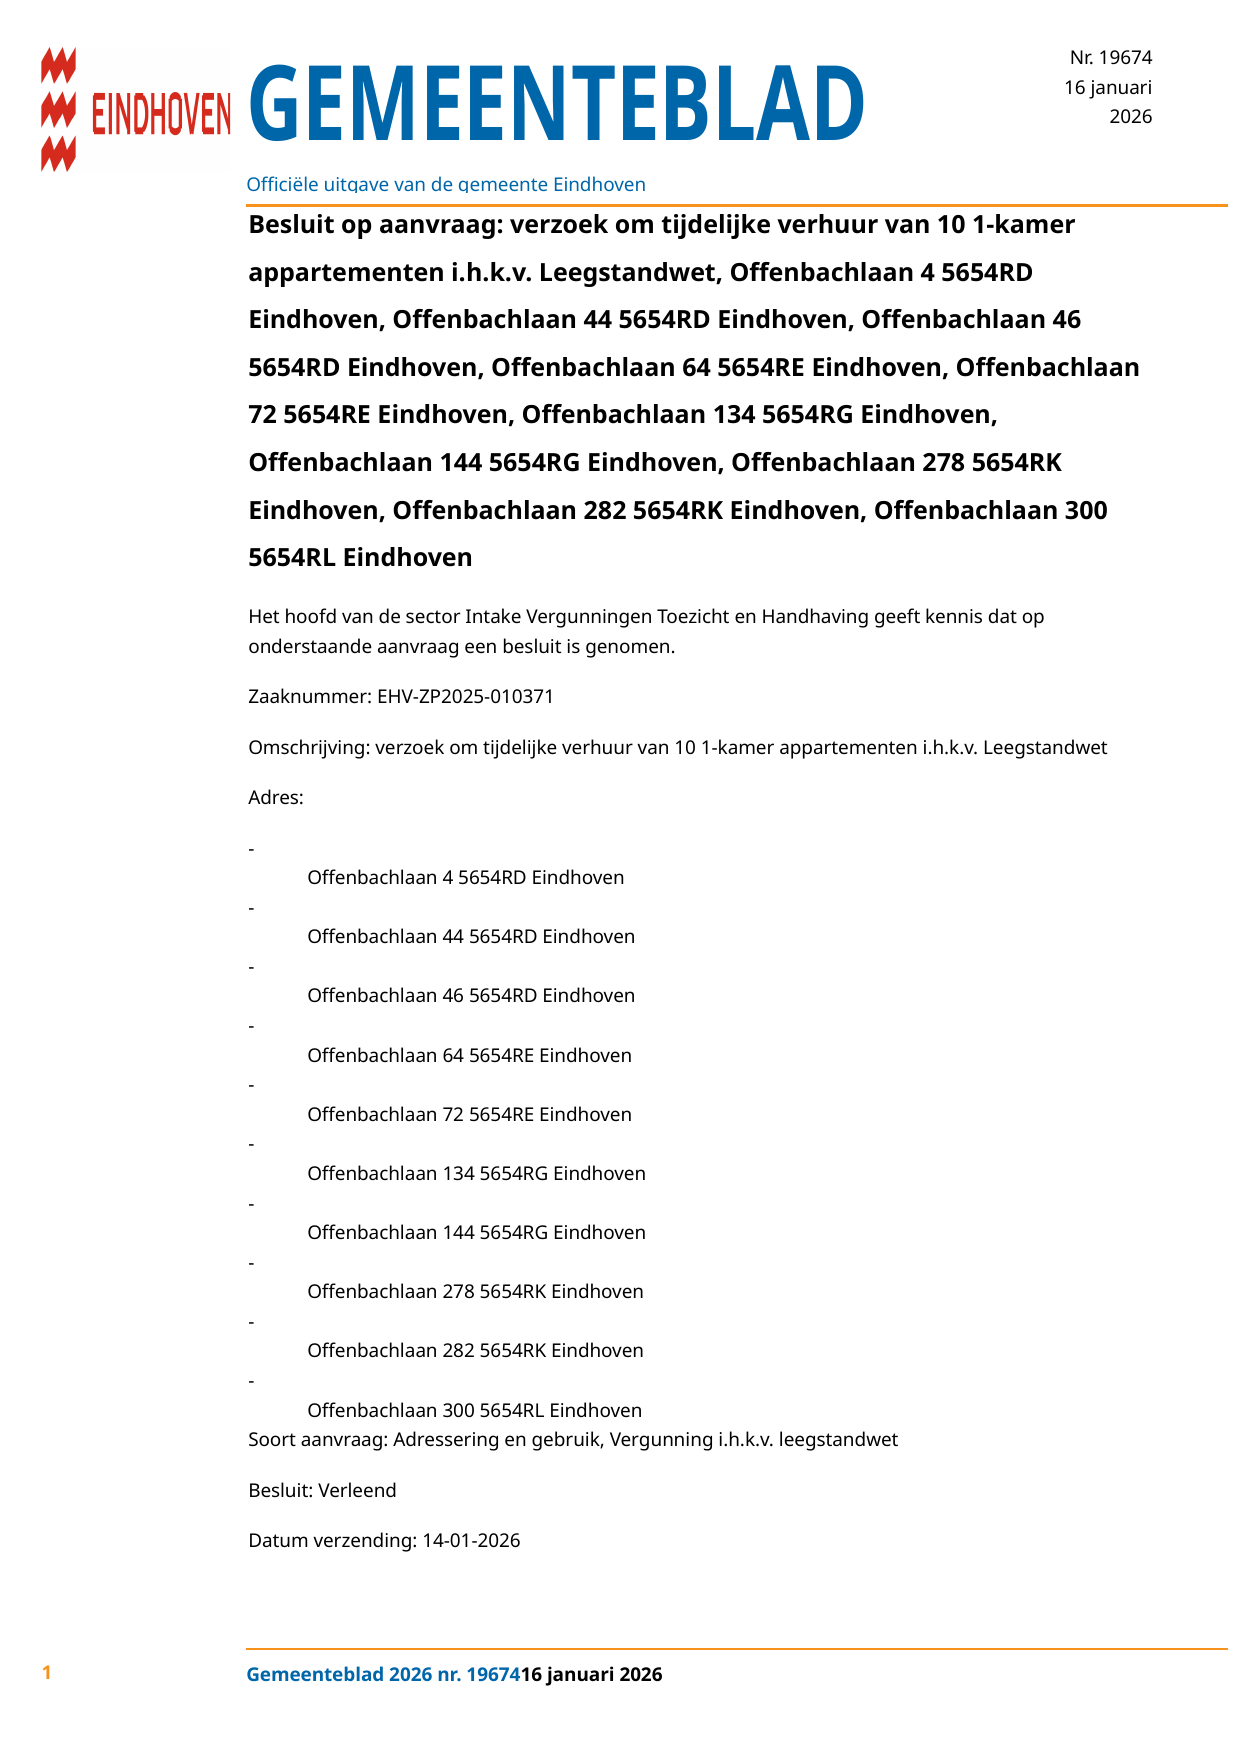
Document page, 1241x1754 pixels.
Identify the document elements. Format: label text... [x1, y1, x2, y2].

text Datum verzending: 14-01-2026 [248, 1527, 1152, 1553]
list Offenbachlaan 300 5654RL Eindhoven [248, 1397, 1152, 1423]
text Adres: [248, 784, 1152, 810]
text Omschrijving: verzoek om tijdelijke verhuur van 10 1-kamer appartementen i.h.k.v. Leegstandwet [248, 734, 1152, 760]
list Offenbachlaan 72 5654RE Eindhoven [248, 1101, 1152, 1127]
text Soort aanvraag: Adressering en gebruik, Vergunning i.h.k.v. leegstandwet [248, 1426, 1152, 1452]
list Offenbachlaan 144 5654RG Eindhoven [248, 1219, 1152, 1245]
list Offenbachlaan 134 5654RG Eindhoven [248, 1160, 1152, 1186]
list Offenbachlaan 46 5654RD Eindhoven [248, 983, 1152, 1008]
text Besluit: Verleend [248, 1477, 1152, 1503]
list Offenbachlaan 4 5654RD Eindhoven [248, 864, 1152, 890]
list Offenbachlaan 282 5654RK Eindhoven [248, 1338, 1152, 1363]
list Offenbachlaan 44 5654RD Eindhoven [248, 923, 1152, 949]
picture [41, 47, 231, 172]
list Offenbachlaan 64 5654RE Eindhoven [248, 1042, 1152, 1068]
text Het hoofd van de sector Intake Vergunningen Toezicht en Handhaving geeft kennis dat op onderstaande aanvraag een besluit is genomen. [248, 603, 1152, 659]
text Zaaknummer: EHV-ZP2025-010371 [248, 683, 1152, 709]
list Offenbachlaan 278 5654RK Eindhoven [248, 1278, 1152, 1304]
text Besluit op aanvraag: verzoek om tijdelijke verhuur van 10 1-kamer appartementen i.h.k.v. Leegstandwet, Offenbachlaan 4 5654RD Eindhoven, Offenbachlaan 44 5654RD Eindhoven, Offenbachlaan 46 5654RD Eindhoven, Offenbachlaan 64 5654RE Eindhoven, Offenbachlaan 72 5654RE Eindhoven, Offenbachlaan 134 5654RG Eindhoven, Offenbachlaan 144 5654RG Eindhoven, Offenbachlaan 278 5654RK Eindhoven, Offenbachlaan 282 5654RK Eindhoven, Offenbachlaan 300 5654RL Eindhoven [248, 207, 1152, 574]
